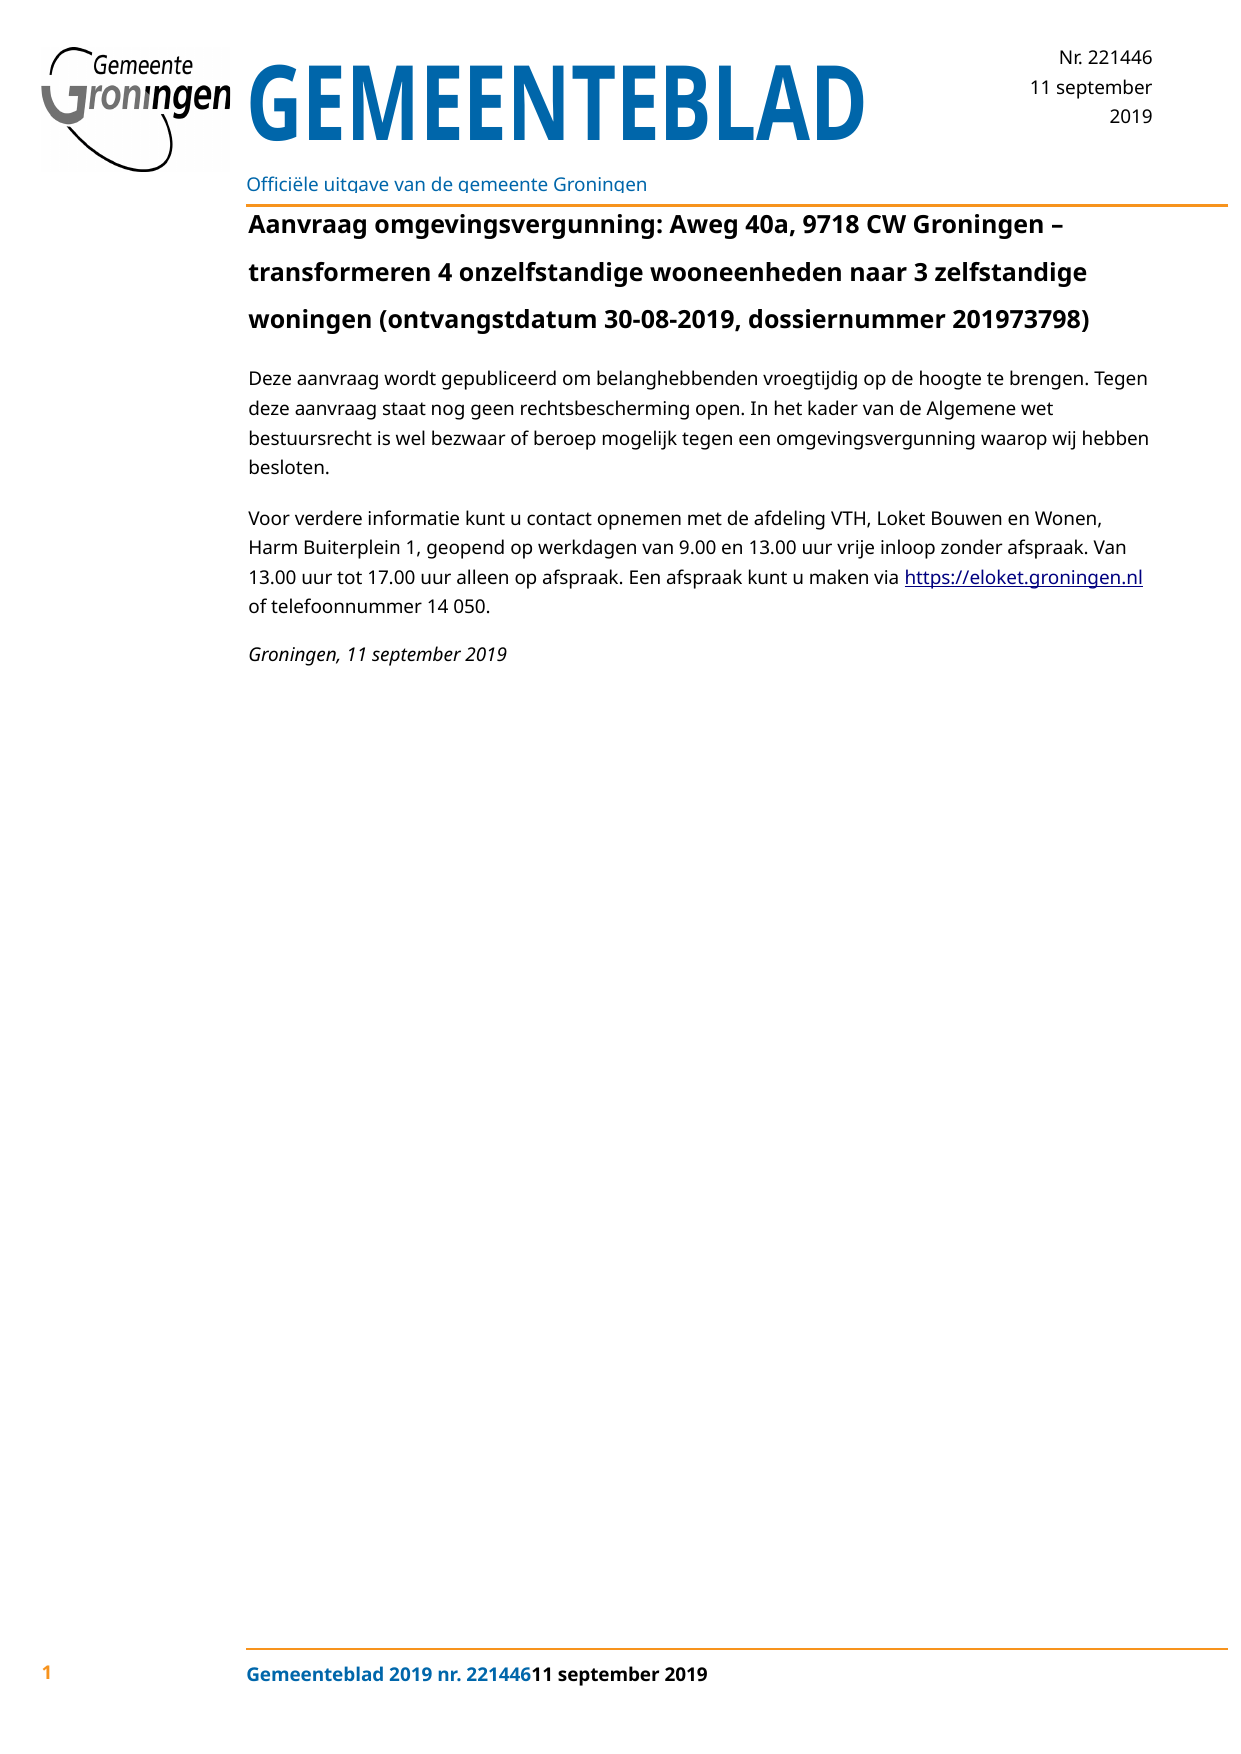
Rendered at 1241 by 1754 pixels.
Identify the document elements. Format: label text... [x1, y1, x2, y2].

text Voor verdere informatie kunt u contact opnemen met de afdeling VTH, Loket Bouwen en Wonen, Harm Buiterplein 1, geopend op werkdagen van 9.00 en 13.00 uur vrije inloop zonder afspraak. Van 13.00 uur tot 17.00 uur alleen op afspraak. Een afspraak kunt u maken via https://eloket.groningen.nl of telefoonnummer 14 050. [248, 505, 1152, 619]
text Aanvraag omgevingsvergunning: Aweg 40a, 9718 CW Groningen – transformeren 4 onzelfstandige wooneenheden naar 3 zelfstandige woningen (ontvangstdatum 30-08-2019, dossiernummer 201973798) [248, 207, 1152, 336]
text Groningen, 11 september 2019 [248, 641, 1152, 667]
text Deze aanvraag wordt gepubliceerd om belanghebbenden vroegtijdig op de hoogte te brengen. Tegen deze aanvraag staat nog geen rechtsbescherming open. In het kader van de Algemene wet bestuursrecht is wel bezwaar of beroep mogelijk tegen een omgevingsvergunning waarop wij hebben besloten. [248, 366, 1152, 480]
picture [41, 47, 231, 172]
